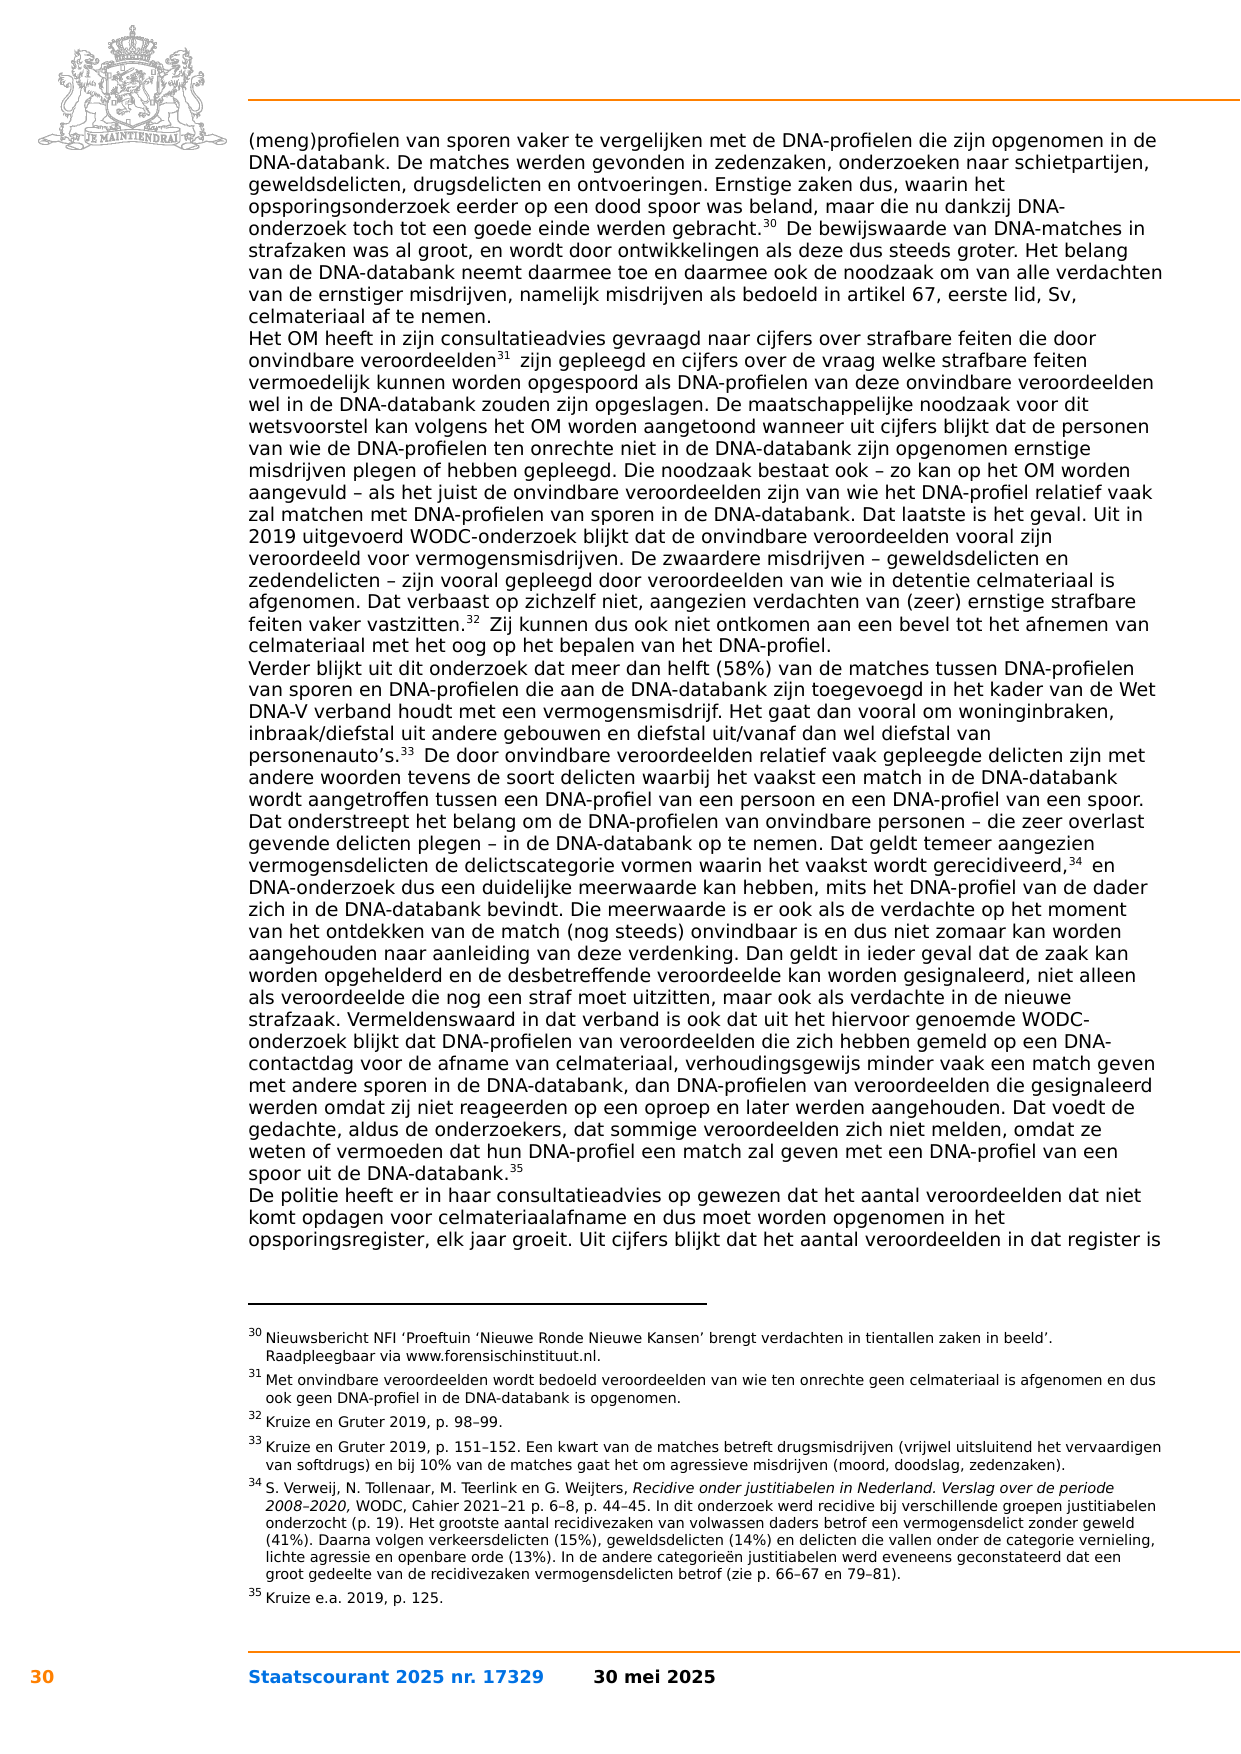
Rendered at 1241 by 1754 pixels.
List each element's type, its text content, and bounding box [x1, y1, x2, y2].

text De politie heeft er in haar consultatieadvies op gewezen dat het aantal veroordeelden dat niet komt opdagen voor celmateriaalafname en dus moet worden opgenomen in het opsporingsregister, elk jaar groeit. Uit cijfers blijkt dat het aantal veroordeelden in dat register is [248, 1185, 1163, 1251]
text (meng)profielen van sporen vaker te vergelijken met de DNA-profielen die zijn opgenomen in de DNA-databank. De matches werden gevonden in zedenzaken, onderzoeken naar schietpartijen, geweldsdelicten, drugsdelicten en ontvoeringen. Ernstige zaken dus, waarin het opsporingsonderzoek eerder op een dood spoor was beland, maar die nu dankzij DNA-onderzoek toch tot een goede einde werden gebracht. De bewijswaarde van DNA-matches in strafzaken was al groot, en wordt door ontwikkelingen als deze dus steeds groter. Het belang van de DNA-databank neemt daarmee toe en daarmee ook de noodzaak om van alle verdachten van de ernstiger misdrijven, namelijk misdrijven als bedoeld in artikel 67, eerste lid, Sv, celmateriaal af te nemen. [248, 130, 1163, 328]
text Kruize e.a. 2019, p. 125. [248, 1586, 1163, 1608]
text S. Verweij, N. Tollenaar, M. Teerlink en G. Weijters, Recidive onder justitiabelen in Nederland. Verslag over de periode 2008–2020, WODC, Cahier 2021–21 p. 6–8, p. 44–45. In dit onderzoek werd recidive bij verschillende groepen justitiabelen onderzocht (p. 19). Het grootste aantal recidivezaken van volwassen daders betrof een vermogensdelict zonder geweld (41%). Daarna volgen verkeersdelicten (15%), geweldsdelicten (14%) en delicten die vallen onder de categorie vernieling, lichte agressie en openbare orde (13%). In de andere categorieën justitiabelen werd eveneens geconstateerd dat een groot gedeelte van de recidivezaken vermogensdelicten betrof (zie p. 66–67 en 79–81). [248, 1476, 1163, 1583]
picture [38, 25, 227, 150]
text Kruize en Gruter 2019, p. 151–152. Een kwart van de matches betreft drugsmisdrijven (vrijwel uitsluitend het vervaardigen van softdrugs) en bij 10% van de matches gaat het om agressieve misdrijven (moord, doodslag, zedenzaken). [248, 1434, 1163, 1473]
text Kruize en Gruter 2019, p. 98–99. [248, 1409, 1163, 1432]
text Met onvindbare veroordeelden wordt bedoeld veroordeelden van wie ten onrechte geen celmateriaal is afgenomen en dus ook geen DNA-profiel in de DNA-databank is opgenomen. [248, 1368, 1163, 1407]
text Het OM heeft in zijn consultatieadvies gevraagd naar cijfers over strafbare feiten die door onvindbare veroordeelden zijn gepleegd en cijfers over de vraag welke strafbare feiten vermoedelijk kunnen worden opgespoord als DNA-profielen van deze onvindbare veroordeelden wel in de DNA-databank zouden zijn opgeslagen. De maatschappelijke noodzaak voor dit wetsvoorstel kan volgens het OM worden aangetoond wanneer uit cijfers blijkt dat de personen van wie de DNA-profielen ten onrechte niet in de DNA-databank zijn opgenomen ernstige misdrijven plegen of hebben gepleegd. Die noodzaak bestaat ook – zo kan op het OM worden aangevuld – als het juist de onvindbare veroordeelden zijn van wie het DNA-profiel relatief vaak zal matchen met DNA-profielen van sporen in de DNA-databank. Dat laatste is het geval. Uit in 2019 uitgevoerd WODC-onderzoek blijkt dat de onvindbare veroordeelden vooral zijn veroordeeld voor vermogensmisdrijven. De zwaardere misdrijven – geweldsdelicten en zedendelicten – zijn vooral gepleegd door veroordeelden van wie in detentie celmateriaal is afgenomen. Dat verbaast op zichzelf niet, aangezien verdachten van (zeer) ernstige strafbare feiten vaker vastzitten. Zij kunnen dus ook niet ontkomen aan een bevel tot het afnemen van celmateriaal met het oog op het bepalen van het DNA-profiel. [248, 328, 1163, 657]
text Verder blijkt uit dit onderzoek dat meer dan helft (58%) van de matches tussen DNA-profielen van sporen en DNA-profielen die aan de DNA-databank zijn toegevoegd in het kader van de Wet DNA-V verband houdt met een vermogensmisdrijf. Het gaat dan vooral om woninginbraken, inbraak/diefstal uit andere gebouwen en diefstal uit/vanaf dan wel diefstal van personenauto’s. De door onvindbare veroordeelden relatief vaak gepleegde delicten zijn met andere woorden tevens de soort delicten waarbij het vaakst een match in de DNA-databank wordt aangetroffen tussen een DNA-profiel van een persoon en een DNA-profiel van een spoor. Dat onderstreept het belang om de DNA-profielen van onvindbare personen – die zeer overlast gevende delicten plegen – in de DNA-databank op te nemen. Dat geldt temeer aangezien vermogensdelicten de delictscategorie vormen waarin het vaakst wordt gerecidiveerd, en DNA-onderzoek dus een duidelijke meerwaarde kan hebben, mits het DNA-profiel van de dader zich in de DNA-databank bevindt. Die meerwaarde is er ook als de verdachte op het moment van het ontdekken van de match (nog steeds) onvindbaar is en dus niet zomaar kan worden aangehouden naar aanleiding van deze verdenking. Dan geldt in ieder geval dat de zaak kan worden opgehelderd en de desbetreffende veroordeelde kan worden gesignaleerd, niet alleen als veroordeelde die nog een straf moet uitzitten, maar ook als verdachte in de nieuwe strafzaak. Vermeldenswaard in dat verband is ook dat uit het hiervoor genoemde WODC-onderzoek blijkt dat DNA-profielen van veroordeelden die zich hebben gemeld op een DNA-contactdag voor de afname van celmateriaal, verhoudingsgewijs minder vaak een match geven met andere sporen in de DNA-databank, dan DNA-profielen van veroordeelden die gesignaleerd werden omdat zij niet reageerden op een oproep en later werden aangehouden. Dat voedt de gedachte, aldus de onderzoekers, dat sommige veroordeelden zich niet melden, omdat ze weten of vermoeden dat hun DNA-profiel een match zal geven met een DNA-profiel van een spoor uit de DNA-databank. [248, 657, 1163, 1185]
text Nieuwsbericht NFI ‘Proeftuin ‘Nieuwe Ronde Nieuwe Kansen’ brengt verdachten in tientallen zaken in beeld’. Raadpleegbaar via www.forensischinstituut.nl. [248, 1326, 1163, 1365]
